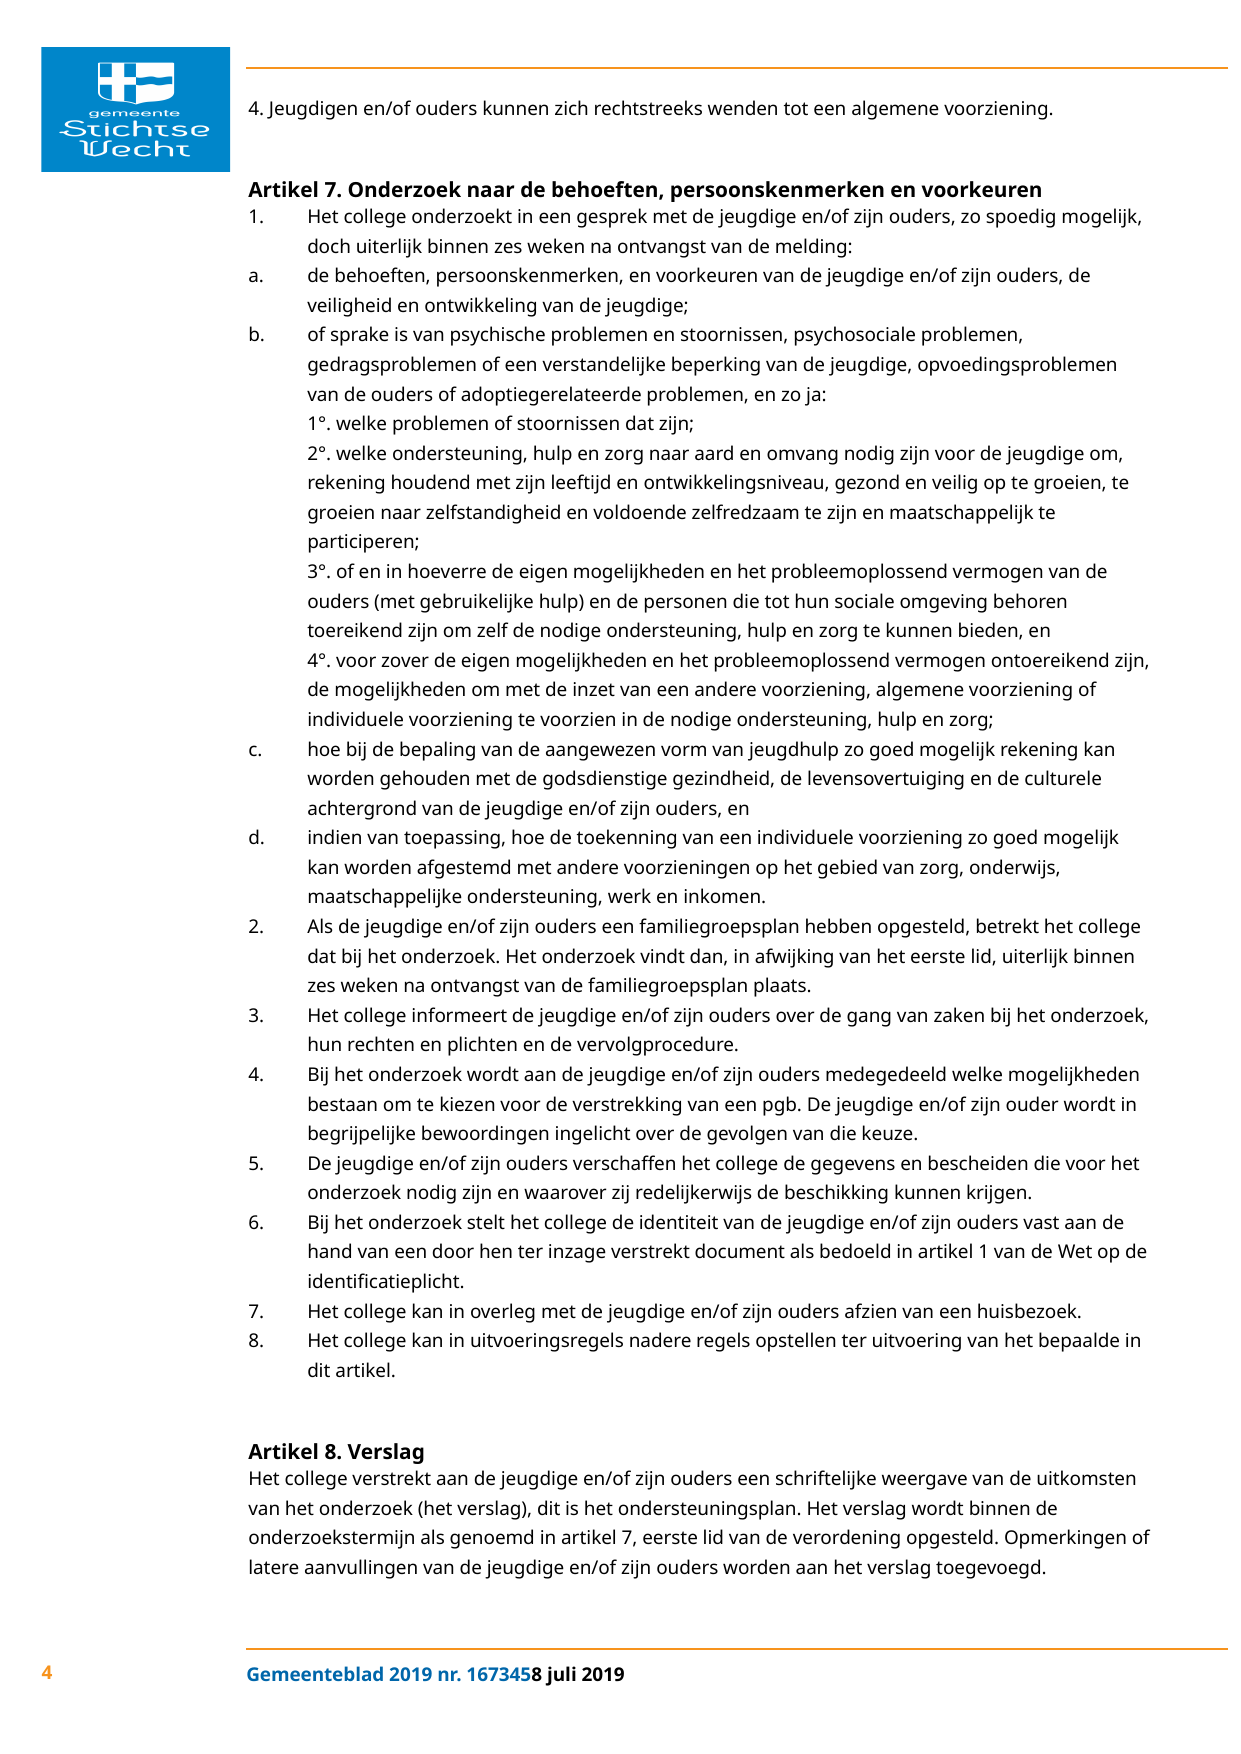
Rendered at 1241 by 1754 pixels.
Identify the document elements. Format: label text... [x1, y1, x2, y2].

list Bij het onderzoek wordt aan de jeugdige en/of zijn ouders medegedeeld welke mogelijkheden bestaan om te kiezen voor de verstrekking van een pgb. De jeugdige en/of zijn ouder wordt in begrijpelijke bewoordingen ingelicht over de gevolgen van die keuze. [248, 1061, 1152, 1146]
list Als de jeugdige en/of zijn ouders een familiegroepsplan hebben opgesteld, betrekt het college dat bij het onderzoek. Het onderzoek vindt dan, in afwijking van het eerste lid, uiterlijk binnen zes weken na ontvangst van de familiegroepsplan plaats. [248, 913, 1152, 998]
list Het college kan in uitvoeringsregels nadere regels opstellen ter uitvoering van het bepaalde in dit artikel. [248, 1327, 1152, 1383]
picture [137, 63, 174, 103]
list De jeugdige en/of zijn ouders verschaffen het college de gegevens en bescheiden die voor het onderzoek nodig zijn en waarover zij redelijkerwijs de beschikking kunnen krijgen. [248, 1150, 1152, 1205]
list 2°. welke ondersteuning, hulp en zorg naar aard en omvang nodig zijn voor de jeugdige om, rekening houdend met zijn leeftijd en ontwikkelingsniveau, gezond en veilig op te groeien, te groeien naar zelfstandigheid en voldoende zelfredzaam te zijn en maatschappelijk te participeren; [248, 440, 1152, 554]
list Bij het onderzoek stelt het college de identiteit van de jeugdige en/of zijn ouders vast aan de hand van een door hen ter inzage verstrekt document als bedoeld in artikel 1 van de Wet op de identificatieplicht. [248, 1209, 1152, 1294]
list hoe bij de bepaling van de aangewezen vorm van jeugdhulp zo goed mogelijk rekening kan worden gehouden met de godsdienstige gezindheid, de levensovertuiging en de culturele achtergrond van de jeugdige en/of zijn ouders, en [248, 736, 1152, 821]
text Artikel 8. Verslag [248, 1437, 1152, 1465]
picture [99, 63, 135, 101]
text Het college verstrekt aan de jeugdige en/of zijn ouders een schriftelijke weergave van de uitkomsten van het onderzoek (het verslag), dit is het ondersteuningsplan. Het verslag wordt binnen de onderzoekstermijn als genoemd in artikel 7, eerste lid van de verordening opgesteld. Opmerkingen of latere aanvullingen van de jeugdige en/of zijn ouders worden aan het verslag toegevoegd. [248, 1465, 1152, 1580]
list 4°. voor zover de eigen mogelijkheden en het probleemoplossend vermogen ontoereikend zijn, de mogelijkheden om met de inzet van een andere voorziening, algemene voorziening of individuele voorziening te voorzien in de nodige ondersteuning, hulp en zorg; [248, 647, 1152, 732]
text 4. Jeugdigen en/of ouders kunnen zich rechtstreeks wenden tot een algemene voorziening. [248, 95, 1152, 121]
text Artikel 7. Onderzoek naar de behoeften, persoonskenmerken en voorkeuren [248, 175, 1152, 203]
list Het college onderzoekt in een gesprek met de jeugdige en/of zijn ouders, zo spoedig mogelijk, doch uiterlijk binnen zes weken na ontvangst van de melding: [248, 203, 1152, 258]
list 3°. of en in hoeverre de eigen mogelijkheden en het probleemoplossend vermogen van de ouders (met gebruikelijke hulp) en de personen die tot hun sociale omgeving behoren toereikend zijn om zelf de nodige ondersteuning, hulp en zorg te kunnen bieden, en [248, 558, 1152, 643]
list Het college kan in overleg met de jeugdige en/of zijn ouders afzien van een huisbezoek. [248, 1298, 1152, 1323]
list de behoeften, persoonskenmerken, en voorkeuren van de jeugdige en/of zijn ouders, de veiligheid en ontwikkeling van de jeugdige; [248, 262, 1152, 318]
list indien van toepassing, hoe de toekenning van een individuele voorziening zo goed mogelijk kan worden afgestemd met andere voorzieningen op het gebied van zorg, onderwijs, maatschappelijke ondersteuning, werk en inkomen. [248, 824, 1152, 909]
list Het college informeert de jeugdige en/of zijn ouders over de gang van zaken bij het onderzoek, hun rechten en plichten en de vervolgprocedure. [248, 1002, 1152, 1057]
list of sprake is van psychische problemen en stoornissen, psychosociale problemen, gedragsproblemen of een verstandelijke beperking van de jeugdige, opvoedingsproblemen van de ouders of adoptiegerelateerde problemen, en zo ja: [248, 322, 1152, 406]
list 1°. welke problemen of stoornissen dat zijn; [248, 410, 1152, 436]
